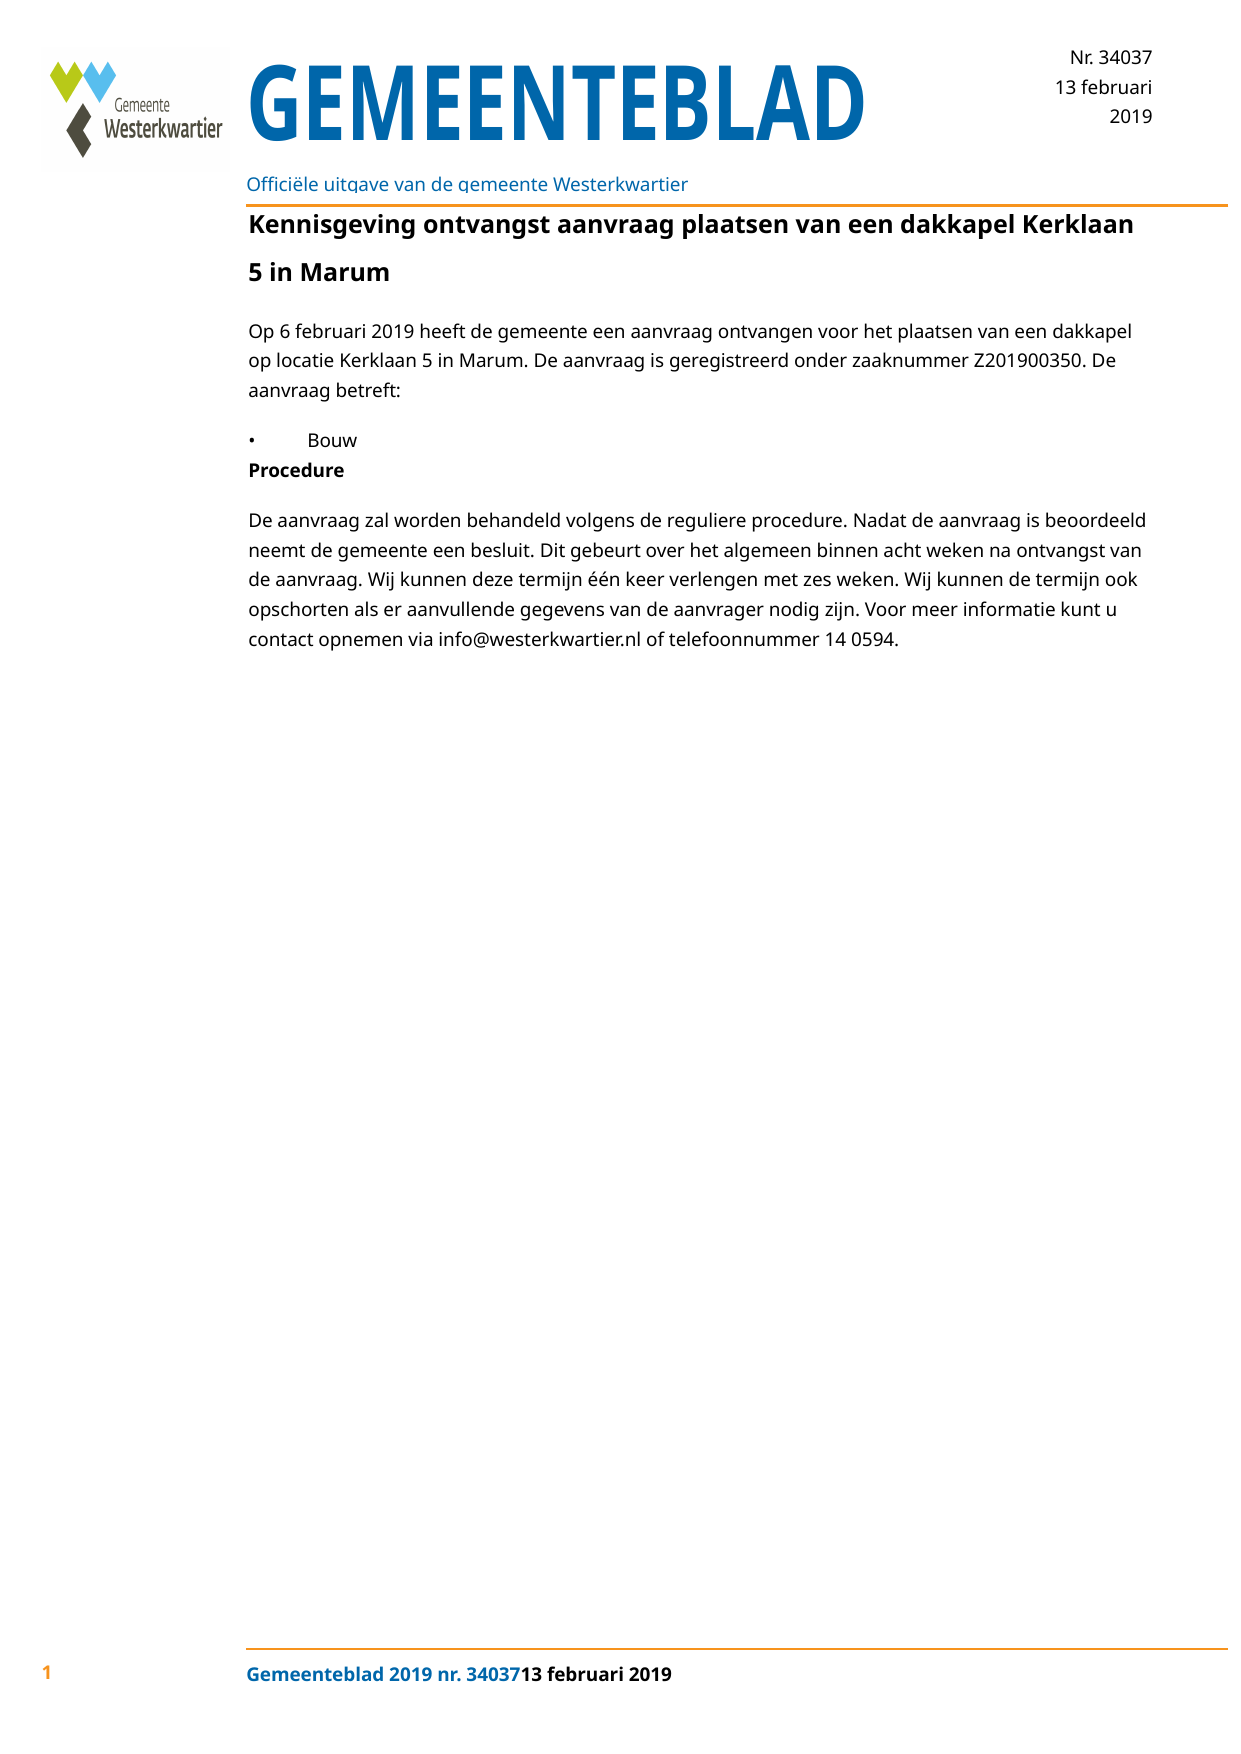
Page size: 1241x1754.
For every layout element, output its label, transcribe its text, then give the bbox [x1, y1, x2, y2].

text Kennisgeving ontvangst aanvraag plaatsen van een dakkapel Kerklaan 5 in Marum [248, 207, 1152, 288]
text Procedure [248, 457, 1152, 483]
text De aanvraag zal worden behandeld volgens de reguliere procedure. Nadat de aanvraag is beoordeeld neemt de gemeente een besluit. Dit gebeurt over het algemeen binnen acht weken na ontvangst van de aanvraag. Wij kunnen deze termijn één keer verlengen met zes weken. Wij kunnen de termijn ook opschorten als er aanvullende gegevens van de aanvrager nodig zijn. Voor meer informatie kunt u contact opnemen via info@westerkwartier.nl of telefoonnummer 14 0594. [248, 507, 1152, 652]
list Bouw [248, 427, 1152, 453]
picture [41, 47, 231, 172]
text Op 6 februari 2019 heeft de gemeente een aanvraag ontvangen voor het plaatsen van een dakkapel op locatie Kerklaan 5 in Marum. De aanvraag is geregistreerd onder zaaknummer Z201900350. De aanvraag betreft: [248, 318, 1152, 403]
